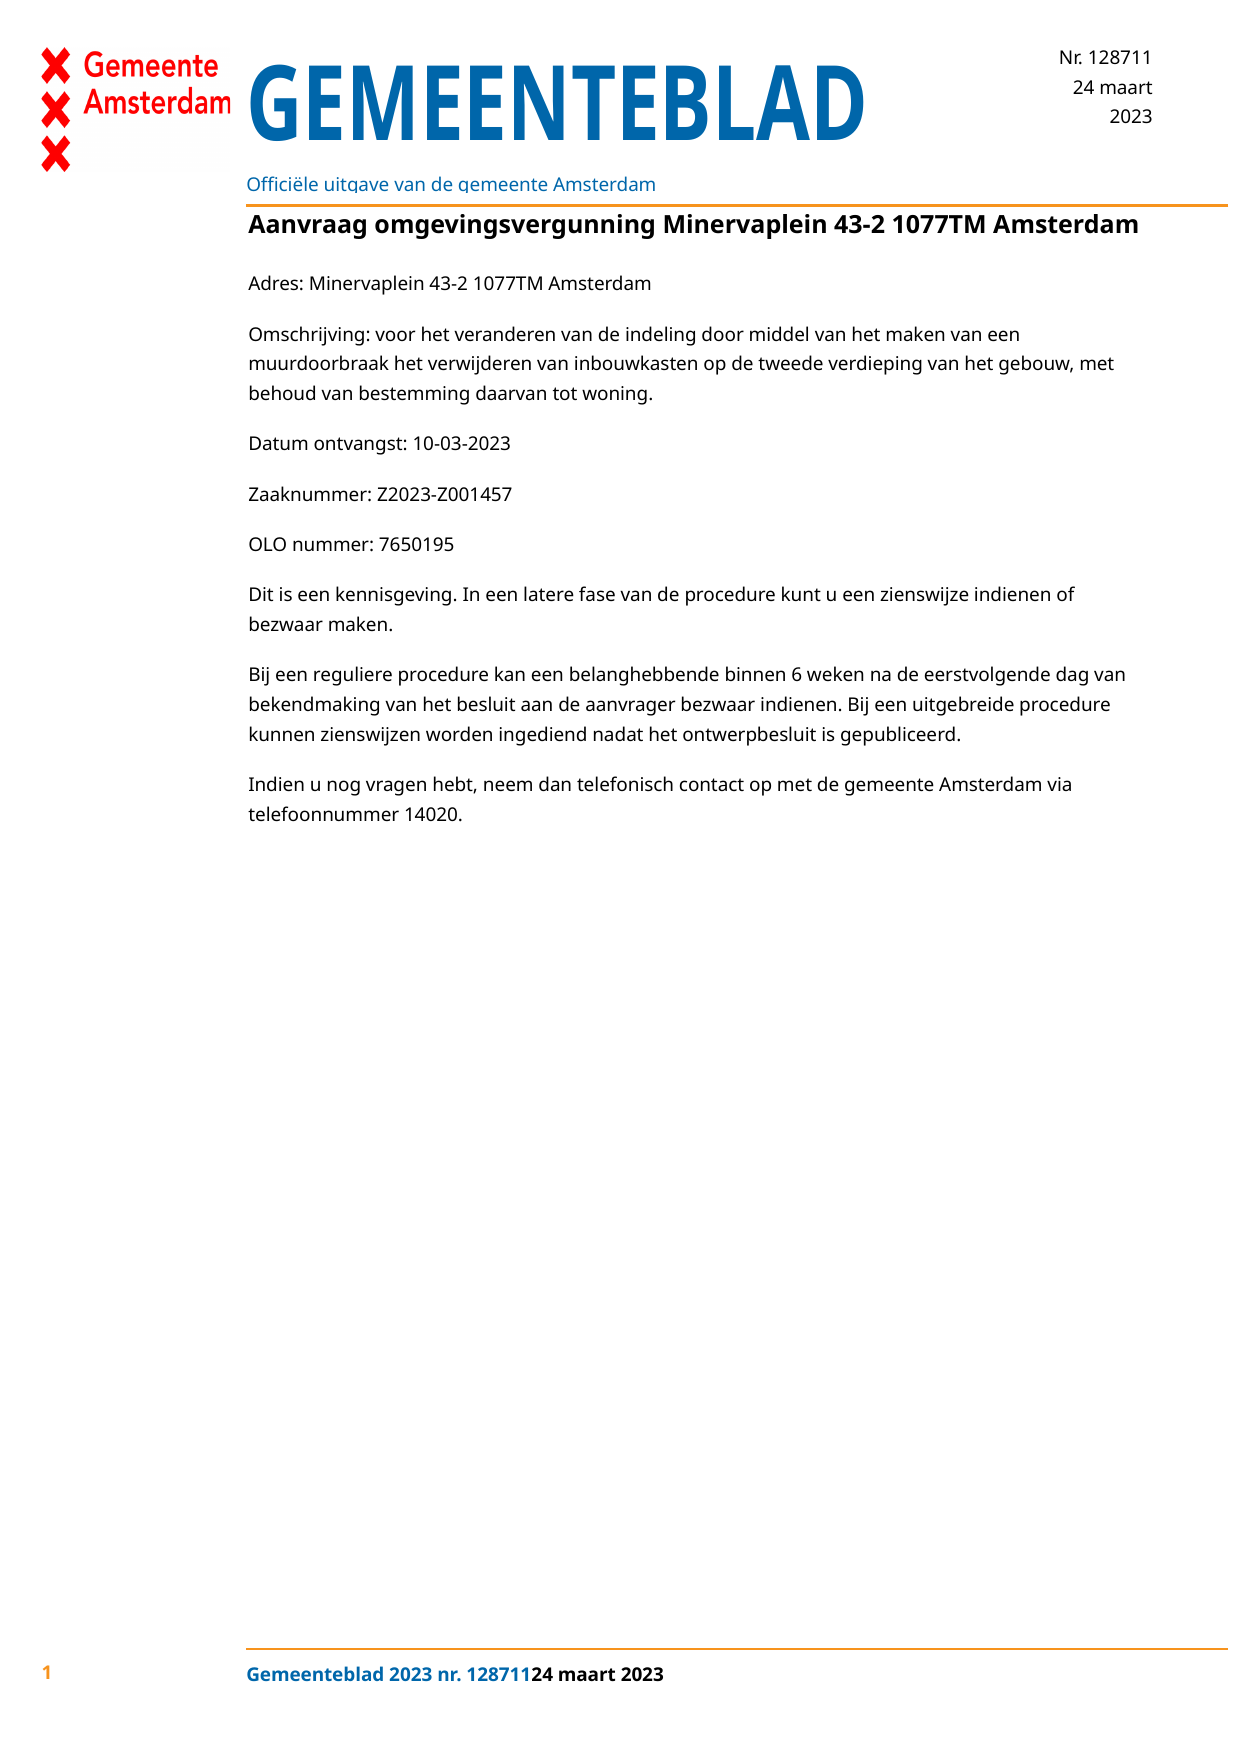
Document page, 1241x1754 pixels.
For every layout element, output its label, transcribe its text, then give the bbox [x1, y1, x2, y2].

text OLO nummer: 7650195 [248, 531, 1152, 557]
text Omschrijving: voor het veranderen van de indeling door middel van het maken van een muurdoorbraak het verwijderen van inbouwkasten op de tweede verdieping van het gebouw, met behoud van bestemming daarvan tot woning. [248, 321, 1152, 406]
text Adres: Minervaplein 43-2 1077TM Amsterdam [248, 270, 1152, 296]
text Indien u nog vragen hebt, neem dan telefonisch contact op met de gemeente Amsterdam via telefoonnummer 14020. [248, 771, 1152, 826]
text Zaaknummer: Z2023-Z001457 [248, 481, 1152, 506]
text Datum ontvangst: 10-03-2023 [248, 430, 1152, 456]
text Aanvraag omgevingsvergunning Minervaplein 43-2 1077TM Amsterdam [248, 207, 1152, 241]
text Dit is een kennisgeving. In een latere fase van de procedure kunt u een zienswijze indienen of bezwaar maken. [248, 582, 1152, 637]
picture [41, 47, 231, 172]
text Bij een reguliere procedure kan een belanghebbende binnen 6 weken na de eerstvolgende dag van bekendmaking van het besluit aan de aanvrager bezwaar indienen. Bij een uitgebreide procedure kunnen zienswijzen worden ingediend nadat het ontwerpbesluit is gepubliceerd. [248, 662, 1152, 746]
